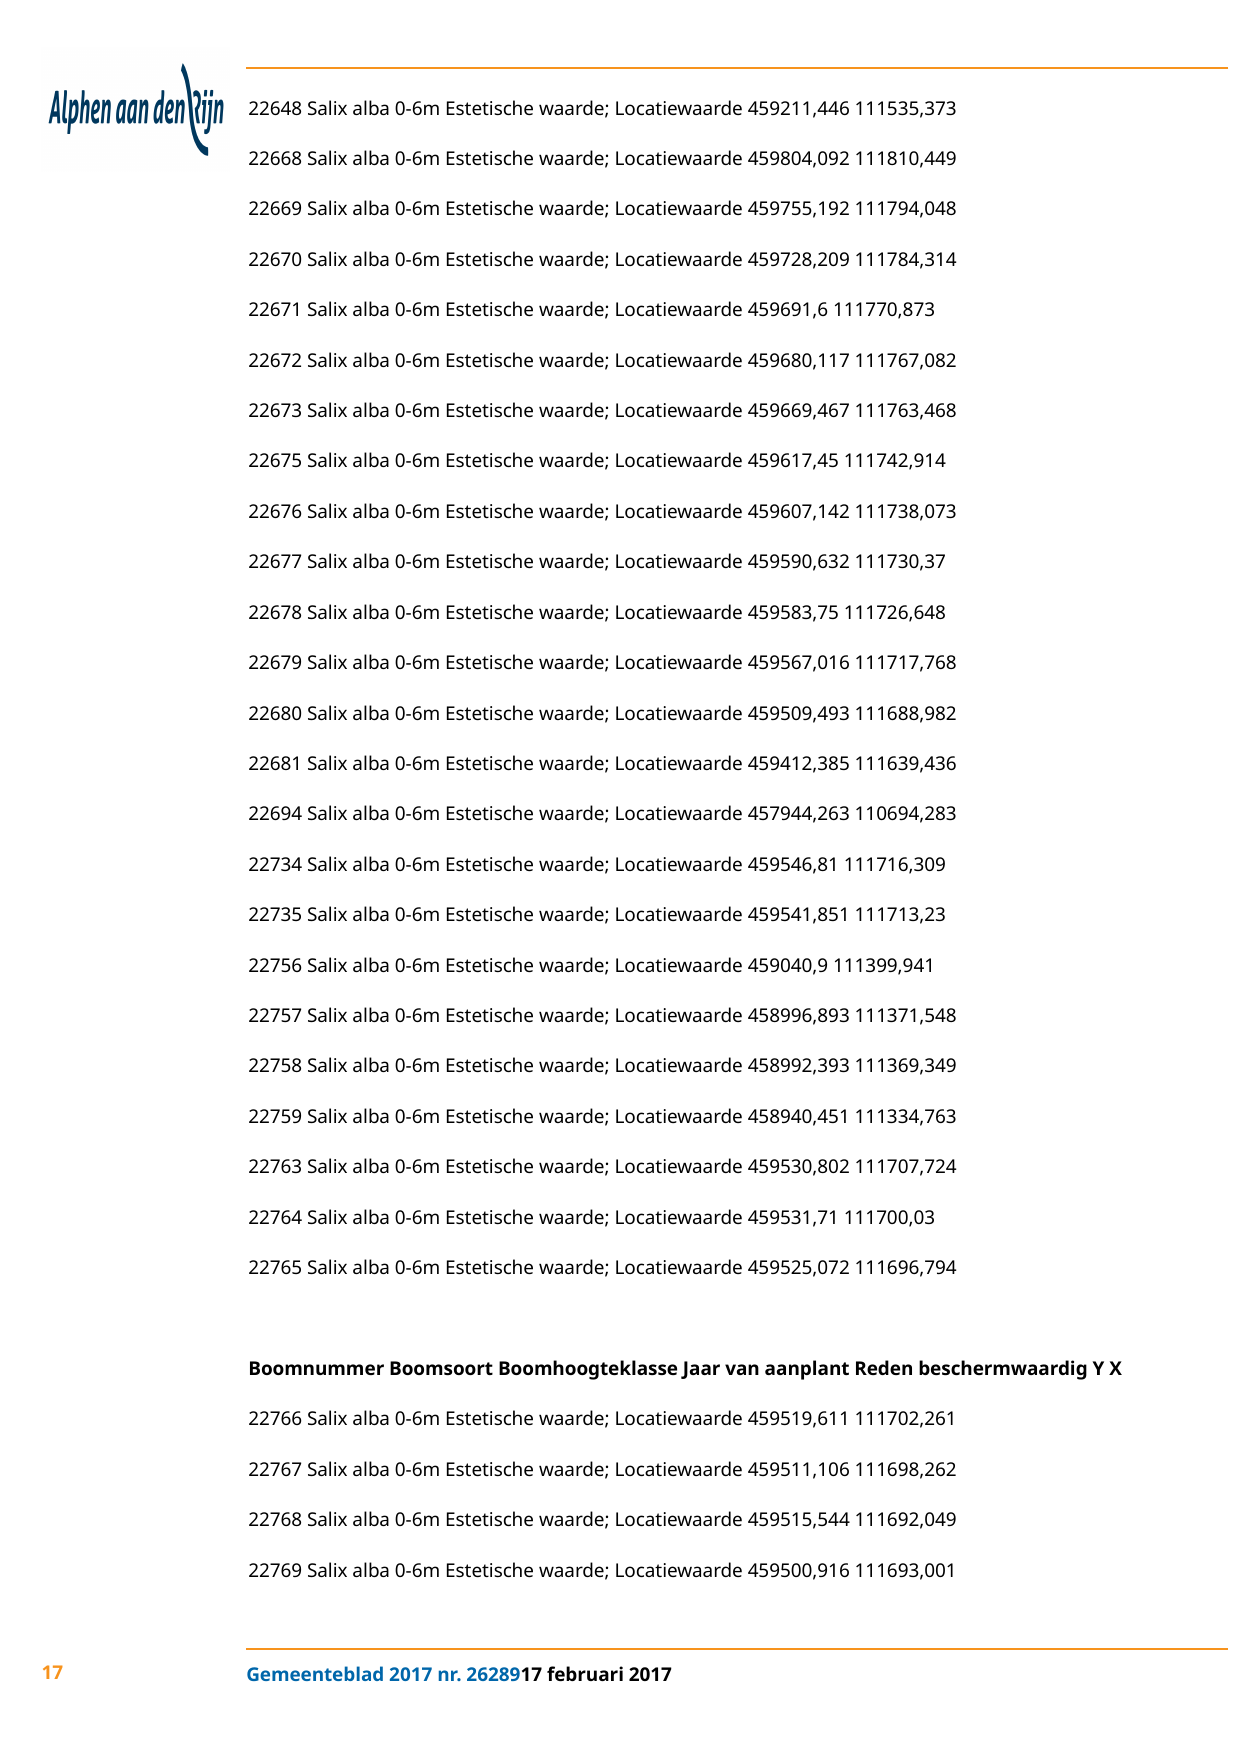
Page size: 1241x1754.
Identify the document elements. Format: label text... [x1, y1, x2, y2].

text 22668 Salix alba 0-6m Estetische waarde; Locatiewaarde 459804,092 111810,449 [248, 145, 1152, 171]
picture [41, 47, 231, 172]
text 22763 Salix alba 0-6m Estetische waarde; Locatiewaarde 459530,802 111707,724 [248, 1153, 1152, 1179]
text 22769 Salix alba 0-6m Estetische waarde; Locatiewaarde 459500,916 111693,001 [248, 1557, 1152, 1583]
text 22734 Salix alba 0-6m Estetische waarde; Locatiewaarde 459546,81 111716,309 [248, 851, 1152, 877]
text 22676 Salix alba 0-6m Estetische waarde; Locatiewaarde 459607,142 111738,073 [248, 498, 1152, 524]
text 22767 Salix alba 0-6m Estetische waarde; Locatiewaarde 459511,106 111698,262 [248, 1456, 1152, 1482]
text 22671 Salix alba 0-6m Estetische waarde; Locatiewaarde 459691,6 111770,873 [248, 296, 1152, 322]
text 22681 Salix alba 0-6m Estetische waarde; Locatiewaarde 459412,385 111639,436 [248, 750, 1152, 776]
text 22680 Salix alba 0-6m Estetische waarde; Locatiewaarde 459509,493 111688,982 [248, 700, 1152, 726]
text 22675 Salix alba 0-6m Estetische waarde; Locatiewaarde 459617,45 111742,914 [248, 448, 1152, 473]
text 22648 Salix alba 0-6m Estetische waarde; Locatiewaarde 459211,446 111535,373 [248, 95, 1152, 121]
text Boomnummer Boomsoort Boomhoogteklasse Jaar van aanplant Reden beschermwaardig Y X [248, 1355, 1152, 1381]
text 22677 Salix alba 0-6m Estetische waarde; Locatiewaarde 459590,632 111730,37 [248, 548, 1152, 574]
text 22757 Salix alba 0-6m Estetische waarde; Locatiewaarde 458996,893 111371,548 [248, 1002, 1152, 1028]
text 22669 Salix alba 0-6m Estetische waarde; Locatiewaarde 459755,192 111794,048 [248, 196, 1152, 221]
text 22759 Salix alba 0-6m Estetische waarde; Locatiewaarde 458940,451 111334,763 [248, 1103, 1152, 1129]
text 22694 Salix alba 0-6m Estetische waarde; Locatiewaarde 457944,263 110694,283 [248, 801, 1152, 826]
text 22735 Salix alba 0-6m Estetische waarde; Locatiewaarde 459541,851 111713,23 [248, 901, 1152, 927]
text 22670 Salix alba 0-6m Estetische waarde; Locatiewaarde 459728,209 111784,314 [248, 246, 1152, 272]
text 22672 Salix alba 0-6m Estetische waarde; Locatiewaarde 459680,117 111767,082 [248, 347, 1152, 373]
text 22764 Salix alba 0-6m Estetische waarde; Locatiewaarde 459531,71 111700,03 [248, 1204, 1152, 1230]
text 22766 Salix alba 0-6m Estetische waarde; Locatiewaarde 459519,611 111702,261 [248, 1406, 1152, 1431]
text 22756 Salix alba 0-6m Estetische waarde; Locatiewaarde 459040,9 111399,941 [248, 952, 1152, 978]
text 22679 Salix alba 0-6m Estetische waarde; Locatiewaarde 459567,016 111717,768 [248, 649, 1152, 675]
text 22758 Salix alba 0-6m Estetische waarde; Locatiewaarde 458992,393 111369,349 [248, 1053, 1152, 1078]
text 22768 Salix alba 0-6m Estetische waarde; Locatiewaarde 459515,544 111692,049 [248, 1506, 1152, 1532]
text 22765 Salix alba 0-6m Estetische waarde; Locatiewaarde 459525,072 111696,794 [248, 1254, 1152, 1280]
text 22678 Salix alba 0-6m Estetische waarde; Locatiewaarde 459583,75 111726,648 [248, 599, 1152, 625]
text 22673 Salix alba 0-6m Estetische waarde; Locatiewaarde 459669,467 111763,468 [248, 397, 1152, 423]
